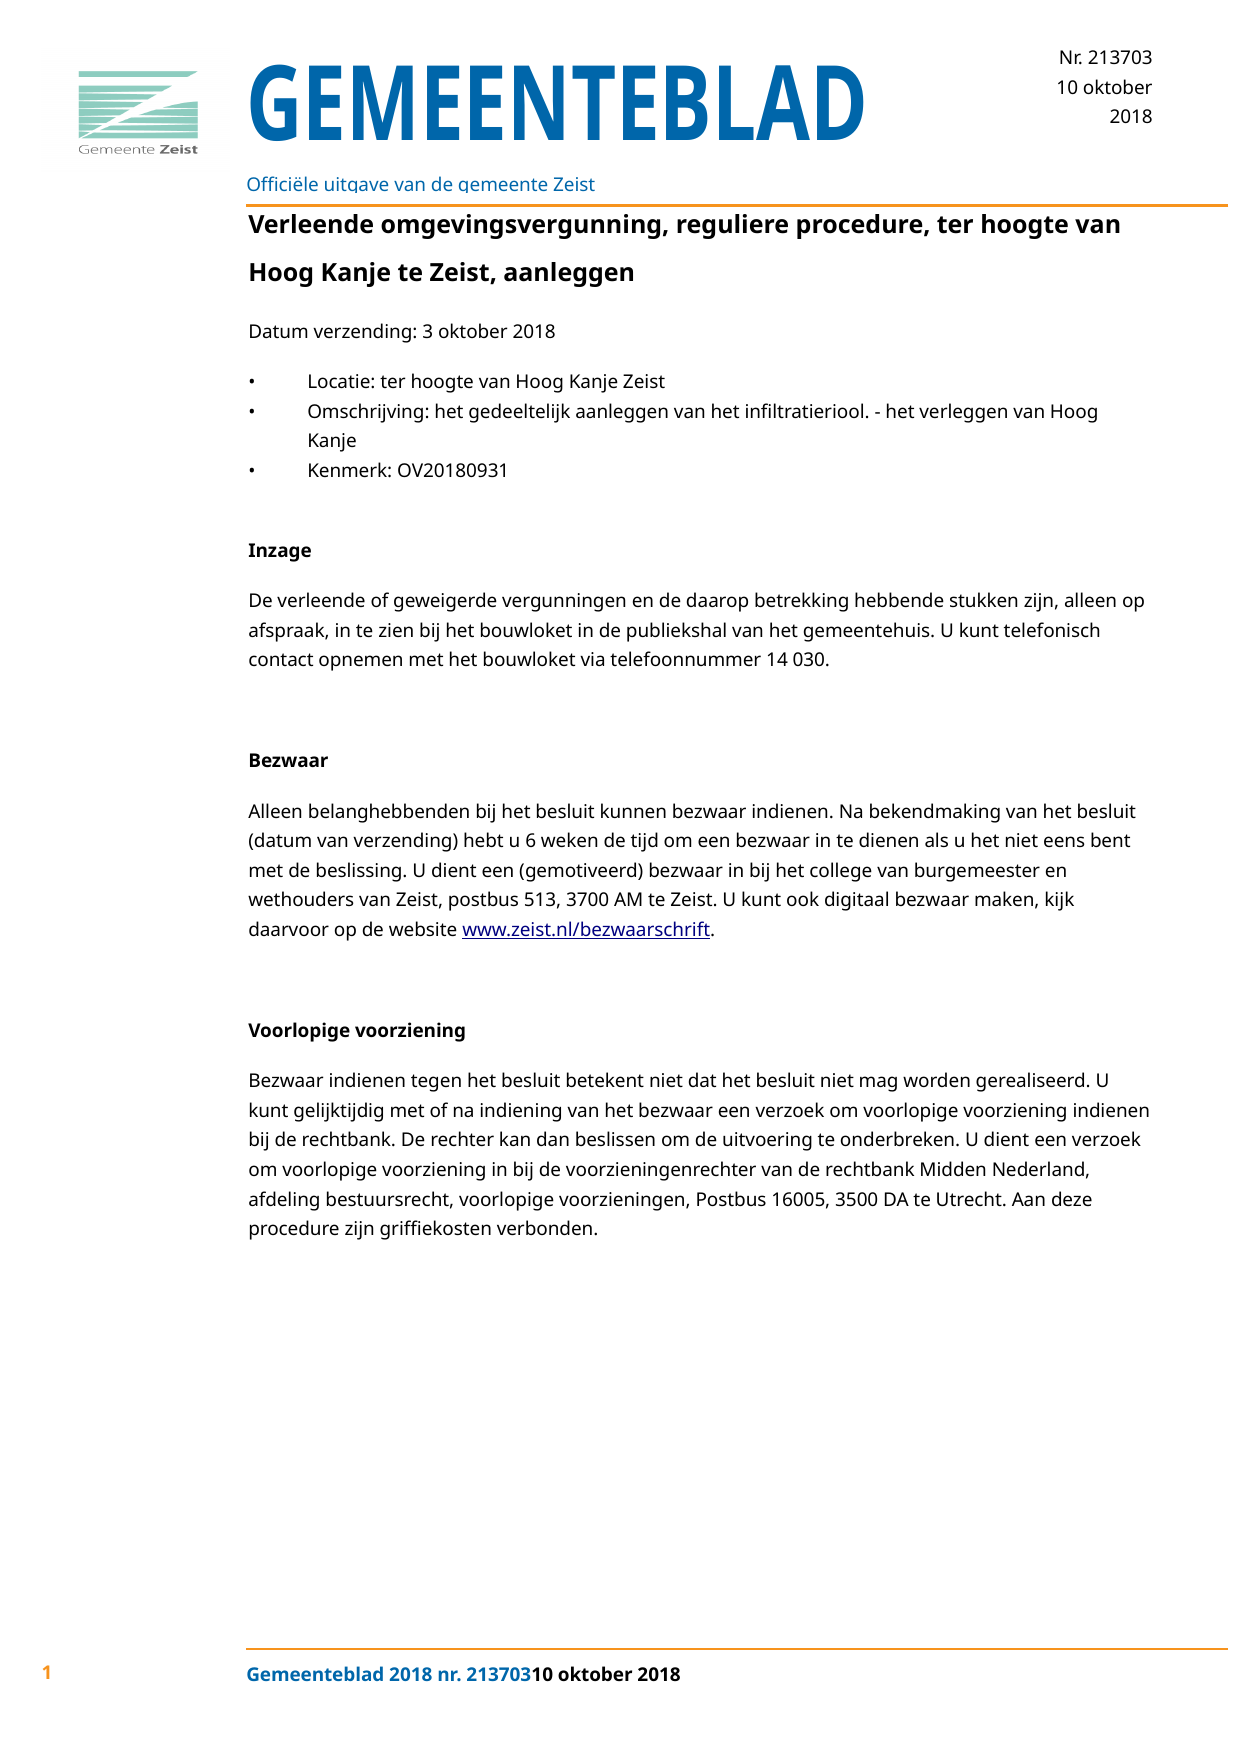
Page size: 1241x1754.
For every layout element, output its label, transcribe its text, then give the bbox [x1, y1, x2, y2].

text Datum verzending: 3 oktober 2018 [248, 318, 1152, 344]
text Bezwaar indienen tegen het besluit betekent niet dat het besluit niet mag worden gerealiseerd. U kunt gelijktijdig met of na indiening van het bezwaar een verzoek om voorlopige voorziening indienen bij de rechtbank. De rechter kan dan beslissen om de uitvoering te onderbreken. U dient een verzoek om voorlopige voorziening in bij de voorzieningenrechter van de rechtbank Midden Nederland, afdeling bestuursrecht, voorlopige voorzieningen, Postbus 16005, 3500 DA te Utrecht. Aan deze procedure zijn griffiekosten verbonden. [248, 1067, 1152, 1241]
text Alleen belanghebbenden bij het besluit kunnen bezwaar indienen. Na bekendmaking van het besluit (datum van verzending) hebt u 6 weken de tijd om een bezwaar in te dienen als u het niet eens bent met de beslissing. U dient een (gemotiveerd) bezwaar in bij het college van burgemeester en wethouders van Zeist, postbus 513, 3700 AM te Zeist. U kunt ook digitaal bezwaar maken, kijk daarvoor op de website www.zeist.nl/bezwaarschrift. [248, 798, 1152, 942]
list Omschrijving: het gedeeltelijk aanleggen van het infiltratieriool. - het verleggen van Hoog Kanje [248, 398, 1152, 453]
list Kenmerk: OV20180931 [248, 457, 1152, 483]
text Inzage [248, 537, 1152, 563]
text De verleende of geweigerde vergunningen en de daarop betrekking hebbende stukken zijn, alleen op afspraak, in te zien bij het bouwloket in de publiekshal van het gemeentehuis. U kunt telefonisch contact opnemen met het bouwloket via telefoonnummer 14 030. [248, 587, 1152, 672]
text Verleende omgevingsvergunning, reguliere procedure, ter hoogte van Hoog Kanje te Zeist, aanleggen [248, 207, 1152, 288]
picture [41, 47, 231, 172]
text Bezwaar [248, 747, 1152, 773]
text Voorlopige voorziening [248, 1017, 1152, 1043]
list Locatie: ter hoogte van Hoog Kanje Zeist [248, 368, 1152, 394]
